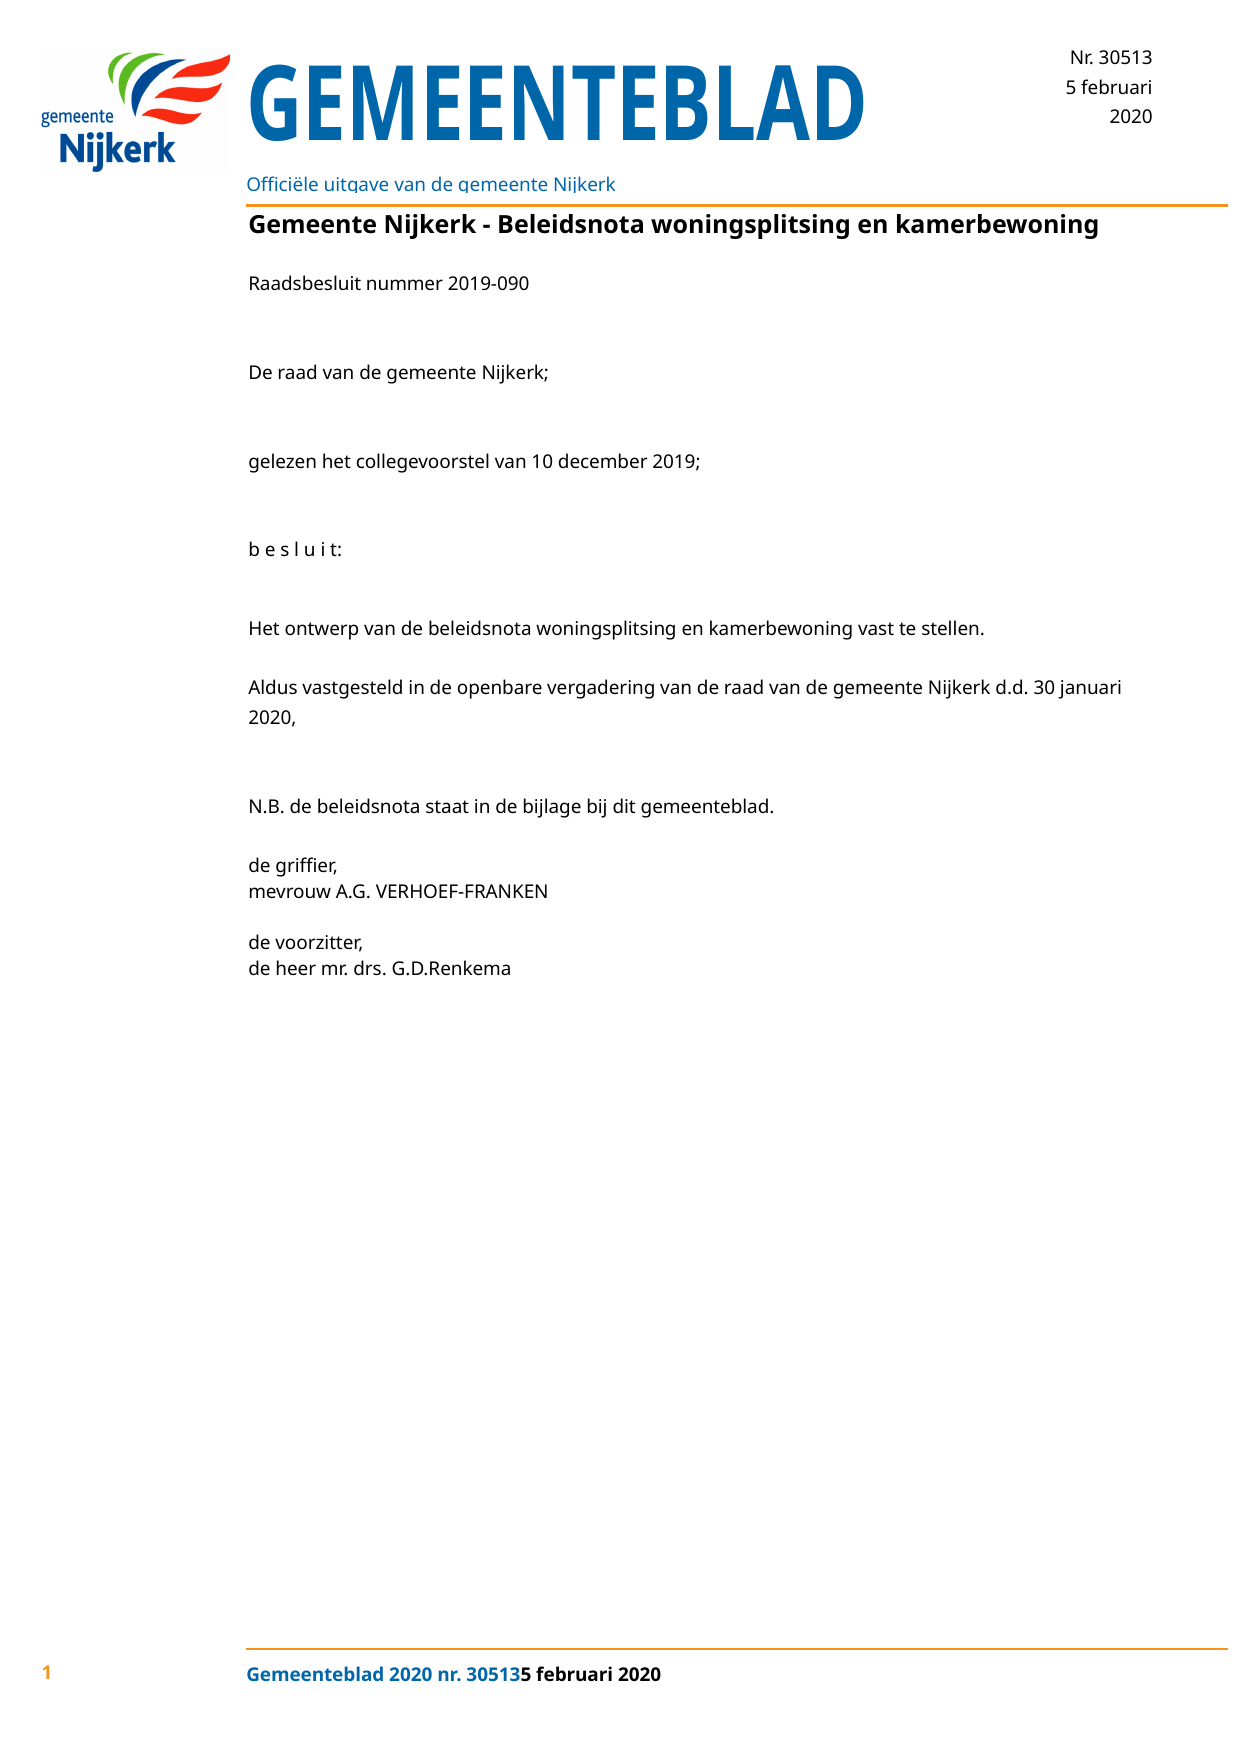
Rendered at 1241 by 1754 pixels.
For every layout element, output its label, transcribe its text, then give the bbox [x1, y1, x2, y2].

text de voorzitter, [248, 929, 1152, 955]
text De raad van de gemeente Nijkerk; [248, 359, 1152, 385]
picture [41, 47, 231, 172]
text Gemeente Nijkerk - Beleidsnota woningsplitsing en kamerbewoning [248, 207, 1152, 241]
text b e s l u i t: [248, 537, 1152, 562]
text N.B. de beleidsnota staat in de bijlage bij dit gemeenteblad. [248, 793, 1152, 819]
text Raadsbesluit nummer 2019-090 [248, 270, 1152, 296]
text Aldus vastgesteld in de openbare vergadering van de raad van de gemeente Nijkerk d.d. 30 januari 2020, [248, 674, 1152, 730]
text mevrouw A.G. VERHOEF-FRANKEN [248, 878, 1152, 903]
text gelezen het collegevoorstel van 10 december 2019; [248, 448, 1152, 473]
text Het ontwerp van de beleidsnota woningsplitsing en kamerbewoning vast te stellen. [248, 615, 1152, 641]
text de griffier, [248, 852, 1152, 878]
text de heer mr. drs. G.D.Renkema [248, 955, 1152, 981]
